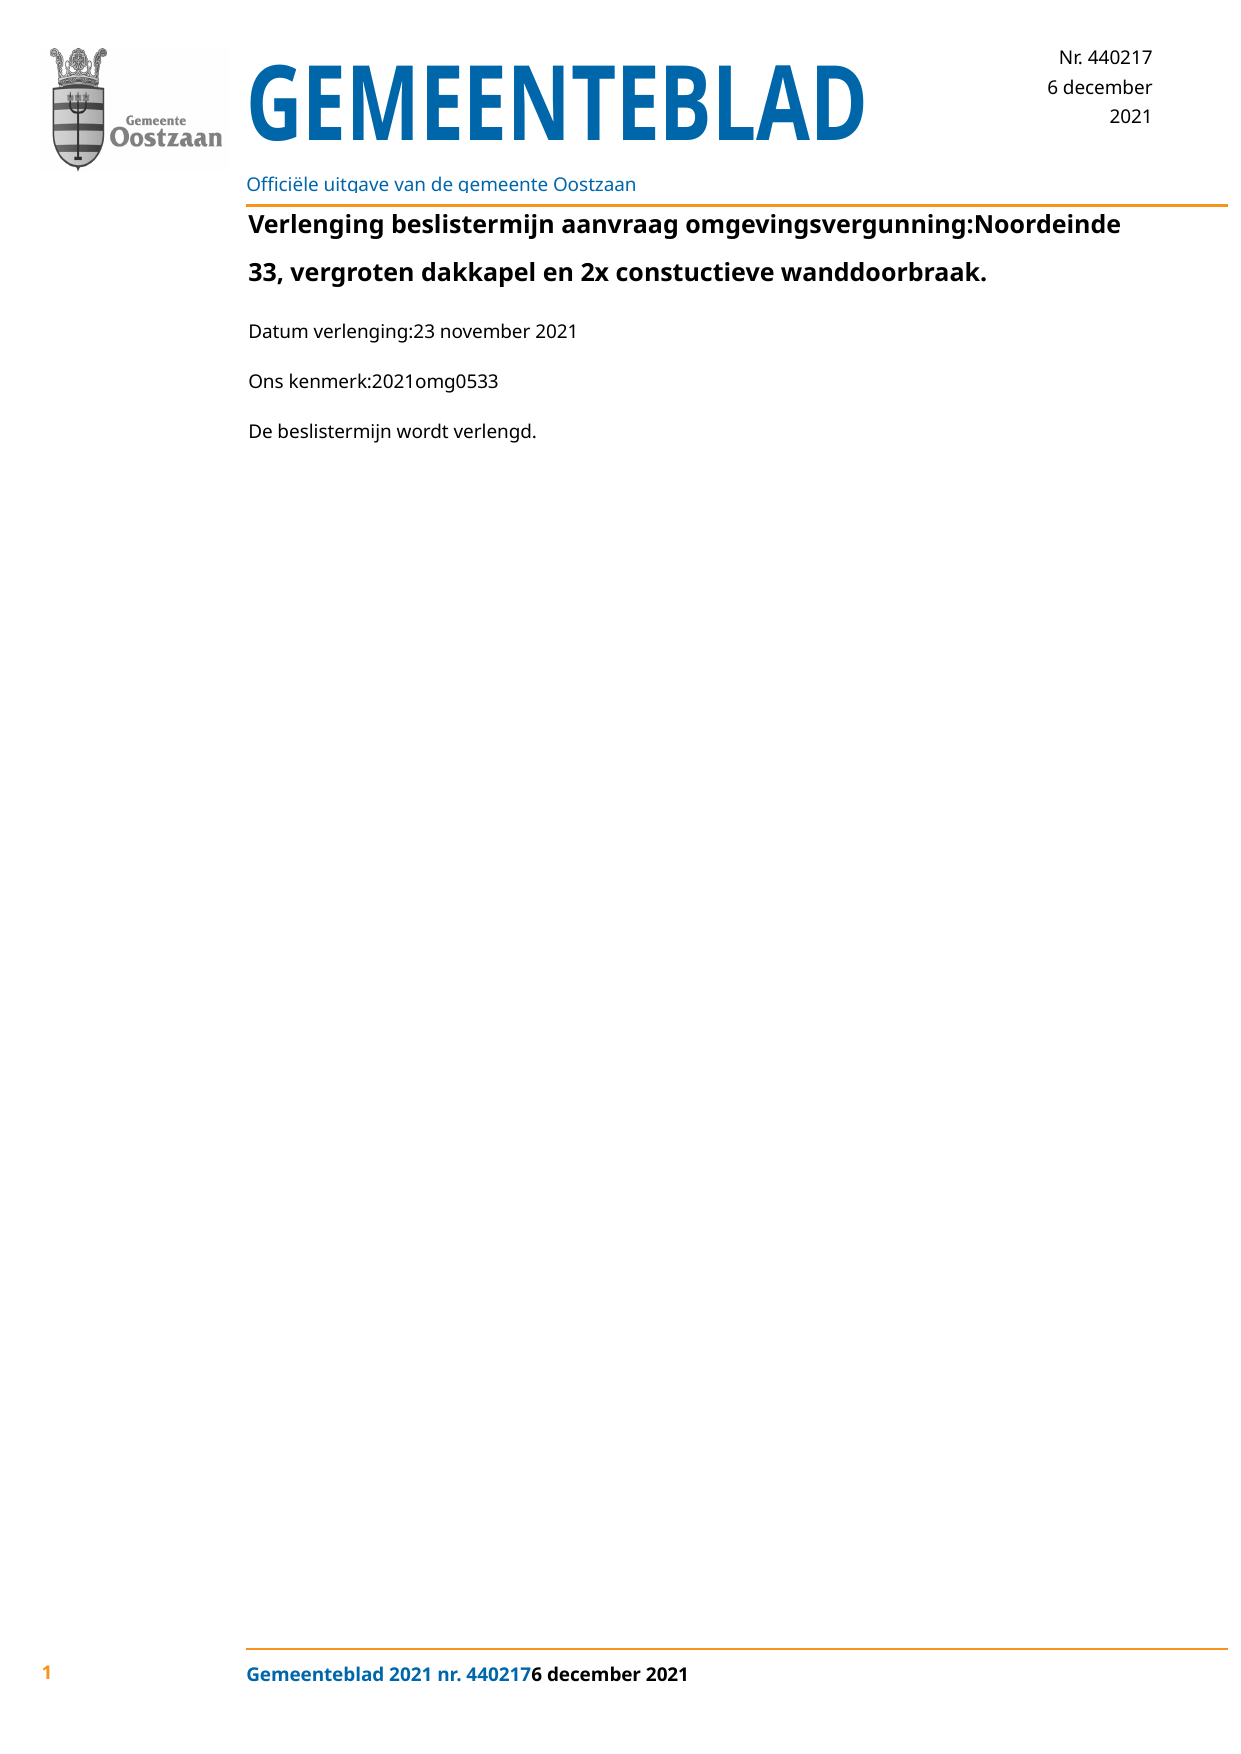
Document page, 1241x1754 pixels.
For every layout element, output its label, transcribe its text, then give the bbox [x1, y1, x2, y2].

text De beslistermijn wordt verlengd. [248, 419, 1152, 444]
text Verlenging beslistermijn aanvraag omgevingsvergunning:Noordeinde 33, vergroten dakkapel en 2x constuctieve wanddoorbraak. [248, 207, 1152, 288]
text Ons kenmerk:2021omg0533 [248, 368, 1152, 394]
picture [41, 47, 231, 172]
text Datum verlenging:23 november 2021 [248, 318, 1152, 344]
